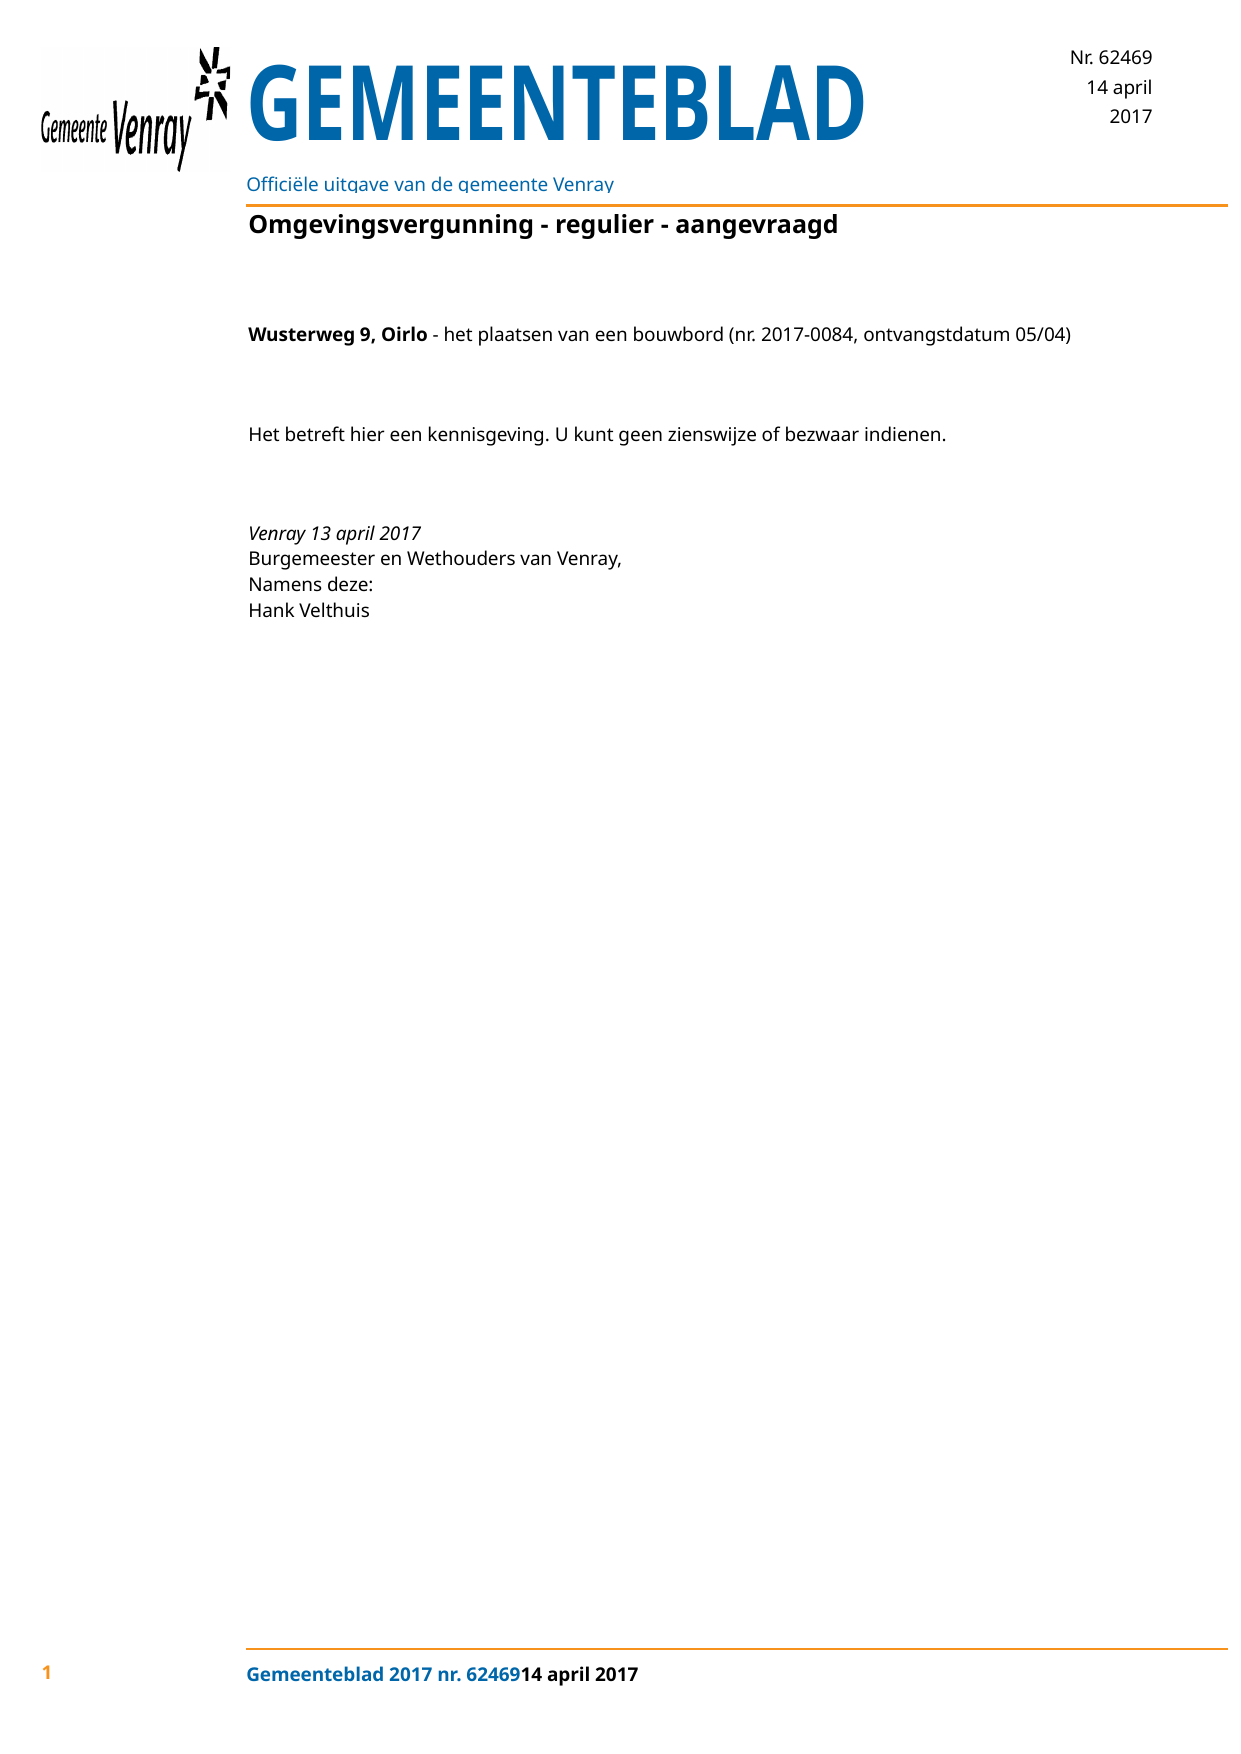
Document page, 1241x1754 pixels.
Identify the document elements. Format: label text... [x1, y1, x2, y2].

text Omgevingsvergunning - regulier - aangevraagd [248, 207, 1152, 241]
text Venray 13 april 2017 [248, 520, 1152, 546]
text Wusterweg 9, Oirlo - het plaatsen van een bouwbord (nr. 2017-0084, ontvangstdatum 05/04) [248, 321, 1152, 346]
picture [41, 47, 231, 172]
text Namens deze: [248, 571, 1152, 597]
text Burgemeester en Wethouders van Venray, [248, 546, 1152, 571]
text Het betreft hier een kennisgeving. U kunt geen zienswijze of bezwaar indienen. [248, 422, 1152, 447]
text Hank Velthuis [248, 597, 1152, 623]
